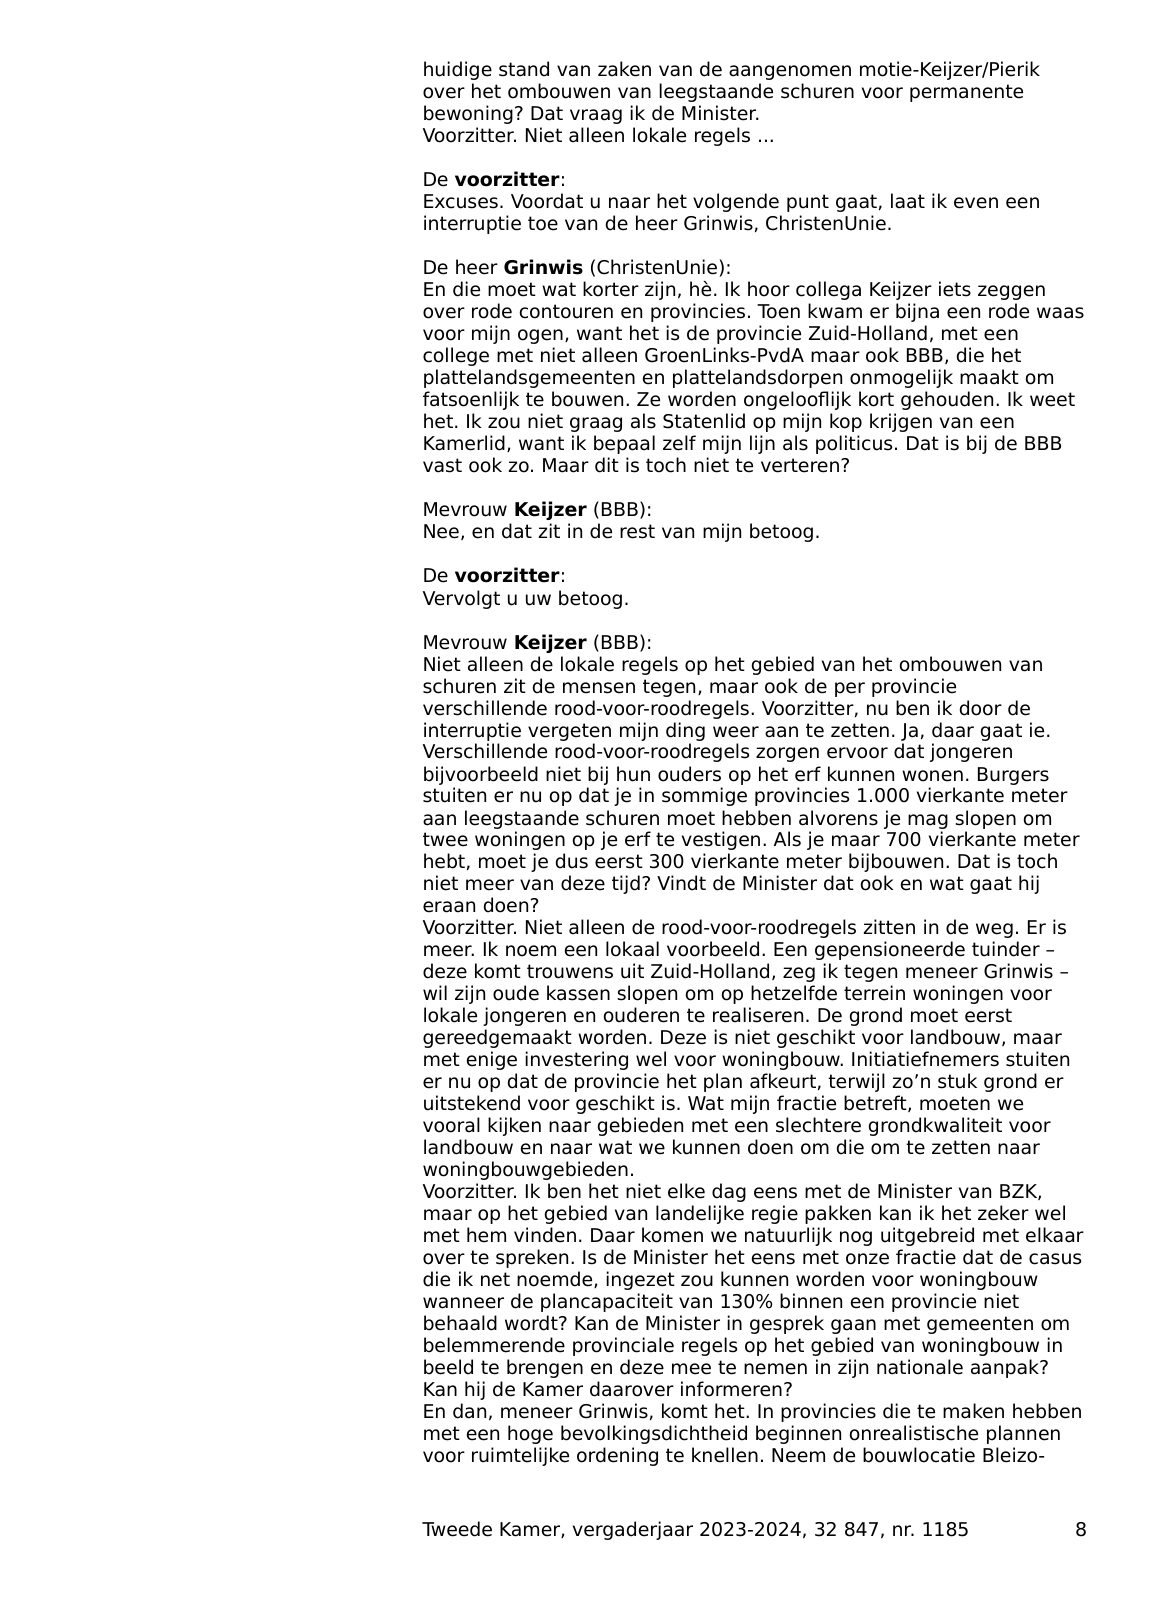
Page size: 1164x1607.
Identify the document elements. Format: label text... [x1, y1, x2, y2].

text huidige stand van zaken van de aangenomen motie-Keijzer/Pierik over het ombouwen van leegstaande schuren voor permanente bewoning? Dat vraag ik de Minister. [422, 59, 1087, 125]
text De voorzitter: [422, 169, 1087, 191]
text Mevrouw Keijzer (BBB): [422, 632, 1087, 653]
text De voorzitter: [422, 565, 1087, 587]
text De heer Grinwis (ChristenUnie): [422, 257, 1087, 279]
text Vervolgt u uw betoog. [422, 587, 1087, 609]
text Nee, en dat zit in de rest van mijn betoog. [422, 521, 1087, 543]
text Mevrouw Keijzer (BBB): [422, 499, 1087, 521]
text En dan, meneer Grinwis, komt het. In provincies die te maken hebben met een hoge bevolkingsdichtheid beginnen onrealistische plannen voor ruimtelijke ordening te knellen. Neem de bouwlocatie Bleizo- [422, 1401, 1087, 1467]
text Voorzitter. Niet alleen de rood-voor-roodregels zitten in de weg. Er is meer. Ik noem een lokaal voorbeeld. Een gepensioneerde tuinder – deze komt trouwens uit Zuid-Holland, zeg ik tegen meneer Grinwis – wil zijn oude kassen slopen om op hetzelfde terrein woningen voor lokale jongeren en ouderen te realiseren. De grond moet eerst gereedgemaakt worden. Deze is niet geschikt voor landbouw, maar met enige investering wel voor woningbouw. Initiatiefnemers stuiten er nu op dat de provincie het plan afkeurt, terwijl zo’n stuk grond er uitstekend voor geschikt is. Wat mijn fractie betreft, moeten we vooral kijken naar gebieden met een slechtere grondkwaliteit voor landbouw en naar wat we kunnen doen om die om te zetten naar woningbouwgebieden. [422, 917, 1087, 1181]
text Excuses. Voordat u naar het volgende punt gaat, laat ik even een interruptie toe van de heer Grinwis, ChristenUnie. [422, 191, 1087, 235]
text Voorzitter. Ik ben het niet elke dag eens met de Minister van BZK, maar op het gebied van landelijke regie pakken kan ik het zeker wel met hem vinden. Daar komen we natuurlijk nog uitgebreid met elkaar over te spreken. Is de Minister het eens met onze fractie dat de casus die ik net noemde, ingezet zou kunnen worden voor woningbouw wanneer de plancapaciteit van 130% binnen een provincie niet behaald wordt? Kan de Minister in gesprek gaan met gemeenten om belemmerende provinciale regels op het gebied van woningbouw in beeld te brengen en deze mee te nemen in zijn nationale aanpak? Kan hij de Kamer daarover informeren? [422, 1181, 1087, 1401]
text Voorzitter. Niet alleen lokale regels ... [422, 125, 1087, 147]
text En die moet wat korter zijn, hè. Ik hoor collega Keijzer iets zeggen over rode contouren en provincies. Toen kwam er bijna een rode waas voor mijn ogen, want het is de provincie Zuid-Holland, met een college met niet alleen GroenLinks-PvdA maar ook BBB, die het plattelandsgemeenten en plattelandsdorpen onmogelijk maakt om fatsoenlijk te bouwen. Ze worden ongelooflijk kort gehouden. Ik weet het. Ik zou niet graag als Statenlid op mijn kop krijgen van een Kamerlid, want ik bepaal zelf mijn lijn als politicus. Dat is bij de BBB vast ook zo. Maar dit is toch niet te verteren? [422, 279, 1087, 477]
text Niet alleen de lokale regels op het gebied van het ombouwen van schuren zit de mensen tegen, maar ook de per provincie verschillende rood-voor-roodregels. Voorzitter, nu ben ik door de interruptie vergeten mijn ding weer aan te zetten. Ja, daar gaat ie. Verschillende rood-voor-roodregels zorgen ervoor dat jongeren bijvoorbeeld niet bij hun ouders op het erf kunnen wonen. Burgers stuiten er nu op dat je in sommige provincies 1.000 vierkante meter aan leegstaande schuren moet hebben alvorens je mag slopen om twee woningen op je erf te vestigen. Als je maar 700 vierkante meter hebt, moet je dus eerst 300 vierkante meter bijbouwen. Dat is toch niet meer van deze tijd? Vindt de Minister dat ook en wat gaat hij eraan doen? [422, 653, 1087, 917]
